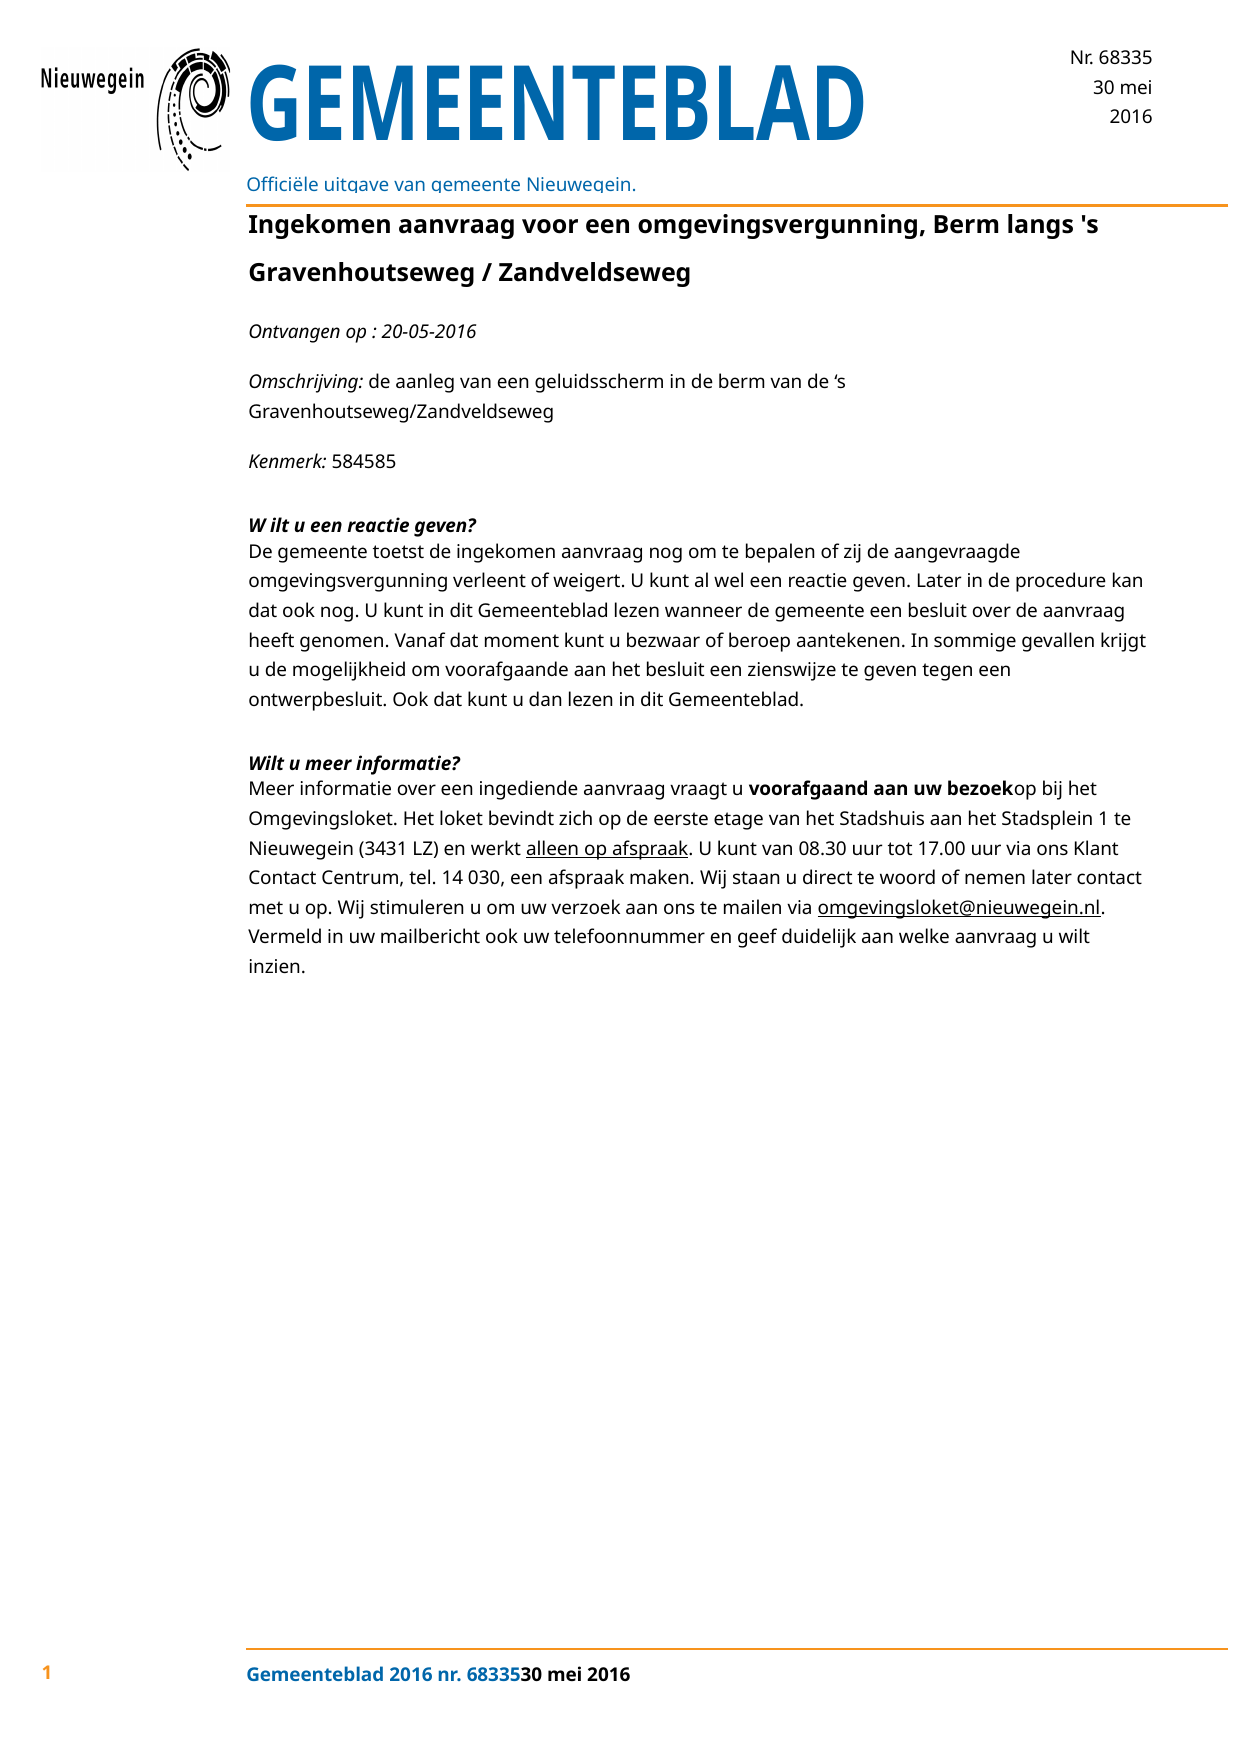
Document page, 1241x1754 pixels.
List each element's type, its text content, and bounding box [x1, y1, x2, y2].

text Ingekomen aanvraag voor een omgevingsvergunning, Berm langs 's Gravenhoutseweg / Zandveldseweg [248, 207, 1152, 288]
text De gemeente toetst de ingekomen aanvraag nog om te bepalen of zij de aangevraagde omgevingsvergunning verleent of weigert. U kunt al wel een reactie geven. Later in de procedure kan dat ook nog. U kunt in dit Gemeenteblad lezen wanneer de gemeente een besluit over de aanvraag heeft genomen. Vanaf dat moment kunt u bezwaar of beroep aantekenen. In sommige gevallen krijgt u de mogelijkheid om voorafgaande aan het besluit een zienswijze te geven tegen een ontwerpbesluit. Ook dat kunt u dan lezen in dit Gemeenteblad. [248, 538, 1152, 712]
picture [41, 47, 231, 172]
text Omschrijving: de aanleg van een geluidsscherm in de berm van de ‘s Gravenhoutseweg/Zandveldseweg [248, 368, 1152, 424]
text Ontvangen op : 20-05-2016 [248, 318, 1152, 344]
text Meer informatie over een ingediende aanvraag vraagt u voorafgaand aan uw bezoekop bij het Omgevingsloket. Het loket bevindt zich op de eerste etage van het Stadshuis aan het Stadsplein 1 te Nieuwegein (3431 LZ) en werkt alleen op afspraak. U kunt van 08.30 uur tot 17.00 uur via ons Klant Contact Centrum, tel. 14 030, een afspraak maken. Wij staan u direct te woord of nemen later contact met u op. Wij stimuleren u om uw verzoek aan ons te mailen via omgevingsloket@nieuwegein.nl. Vermeld in uw mailbericht ook uw telefoonnummer en geef duidelijk aan welke aanvraag u wilt inzien. [248, 776, 1152, 979]
text W ilt u een reactie geven? [248, 512, 1152, 538]
text Kenmerk: 584585 [248, 448, 1152, 474]
text Wilt u meer informatie? [248, 750, 1152, 776]
